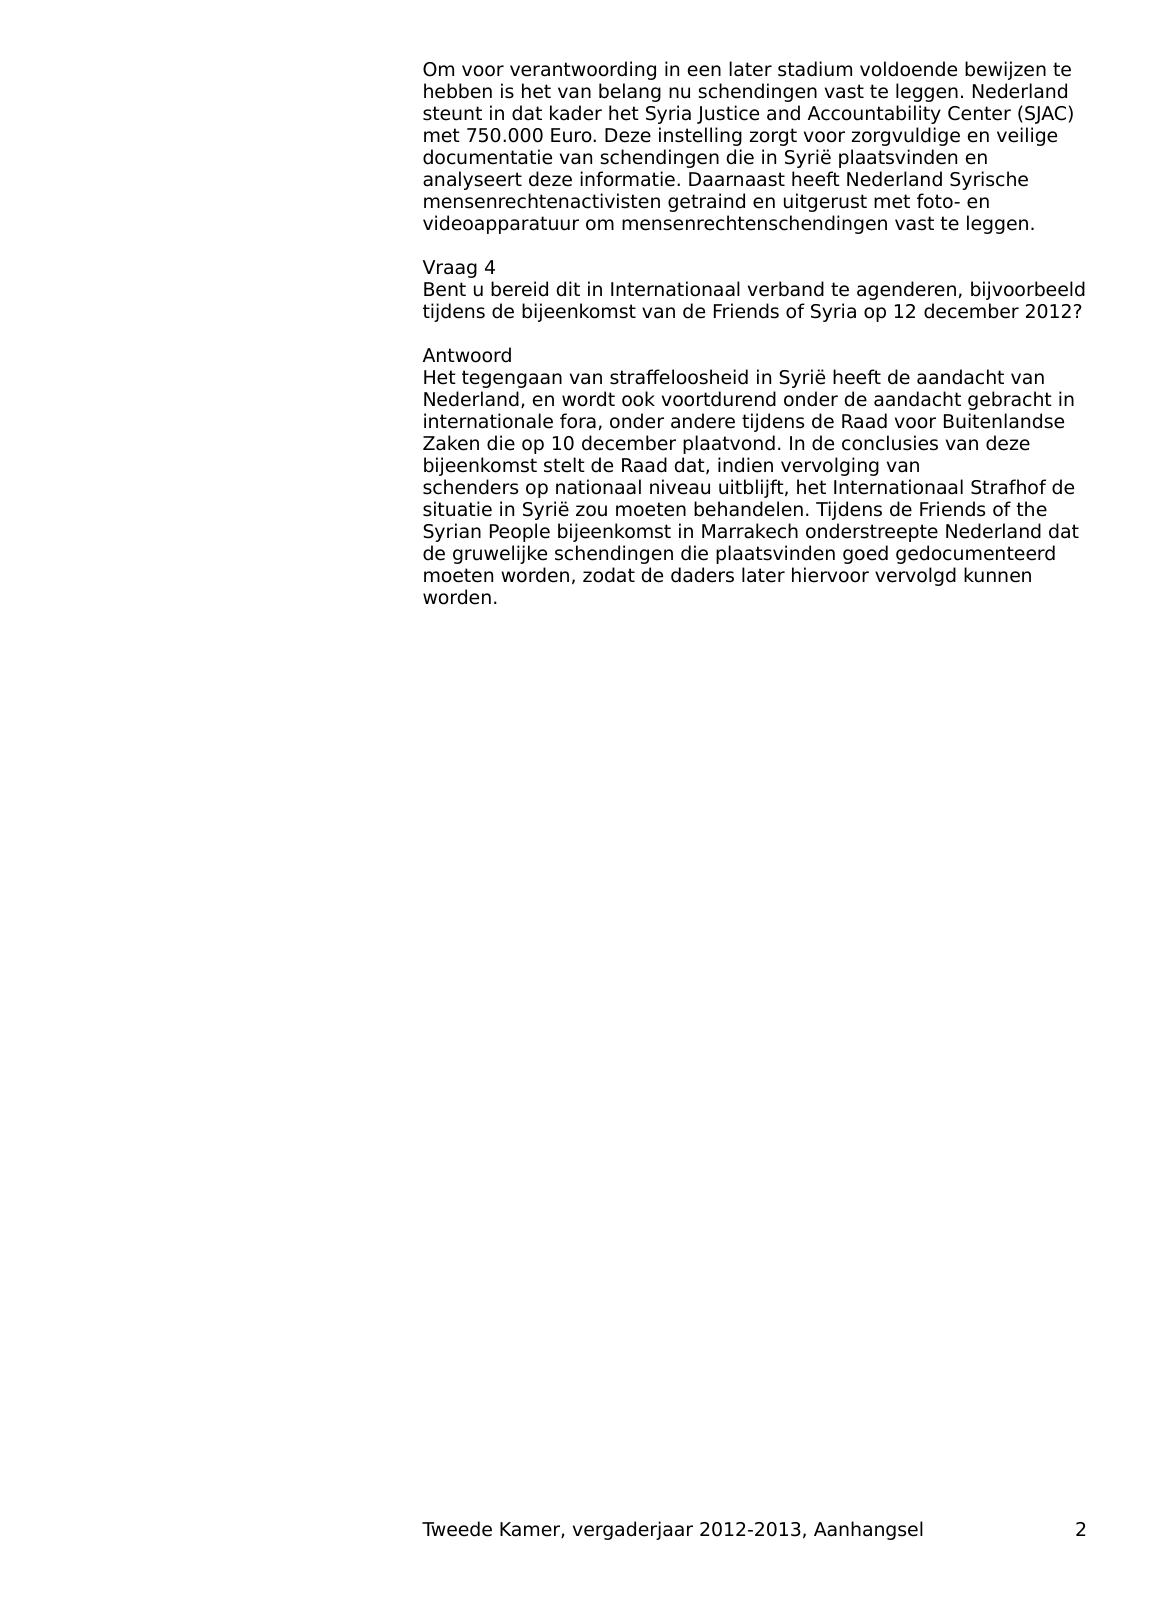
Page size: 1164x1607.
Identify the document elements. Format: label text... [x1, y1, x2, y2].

text Antwoord [422, 345, 1087, 367]
text Bent u bereid dit in Internationaal verband te agenderen, bijvoorbeeld tijdens de bijeenkomst van de Friends of Syria op 12 december 2012? [422, 279, 1087, 323]
text schenders op nationaal niveau uitblijft, het Internationaal Strafhof de situatie in Syrië zou moeten behandelen. Tijdens de Friends of the Syrian People bijeenkomst in Marrakech onderstreepte Nederland dat de gruwelijke schendingen die plaatsvinden goed gedocumenteerd moeten worden, zodat de daders later hiervoor vervolgd kunnen worden. [422, 477, 1087, 609]
text Het tegengaan van straffeloosheid in Syrië heeft de aandacht van Nederland, en wordt ook voortdurend onder de aandacht gebracht in internationale fora, onder andere tijdens de Raad voor Buitenlandse Zaken die op 10 december plaatvond. In de conclusies van deze bijeenkomst stelt de Raad dat, indien vervolging van [422, 367, 1087, 477]
text Om voor verantwoording in een later stadium voldoende bewijzen te hebben is het van belang nu schendingen vast te leggen. Nederland steunt in dat kader het Syria Justice and Accountability Center (SJAC) met 750.000 Euro. Deze instelling zorgt voor zorgvuldige en veilige documentatie van schendingen die in Syrië plaatsvinden en analyseert deze informatie. Daarnaast heeft Nederland Syrische mensenrechtenactivisten getraind en uitgerust met foto- en videoapparatuur om mensenrechtenschendingen vast te leggen. [422, 59, 1087, 235]
text Vraag 4 [422, 257, 1087, 279]
